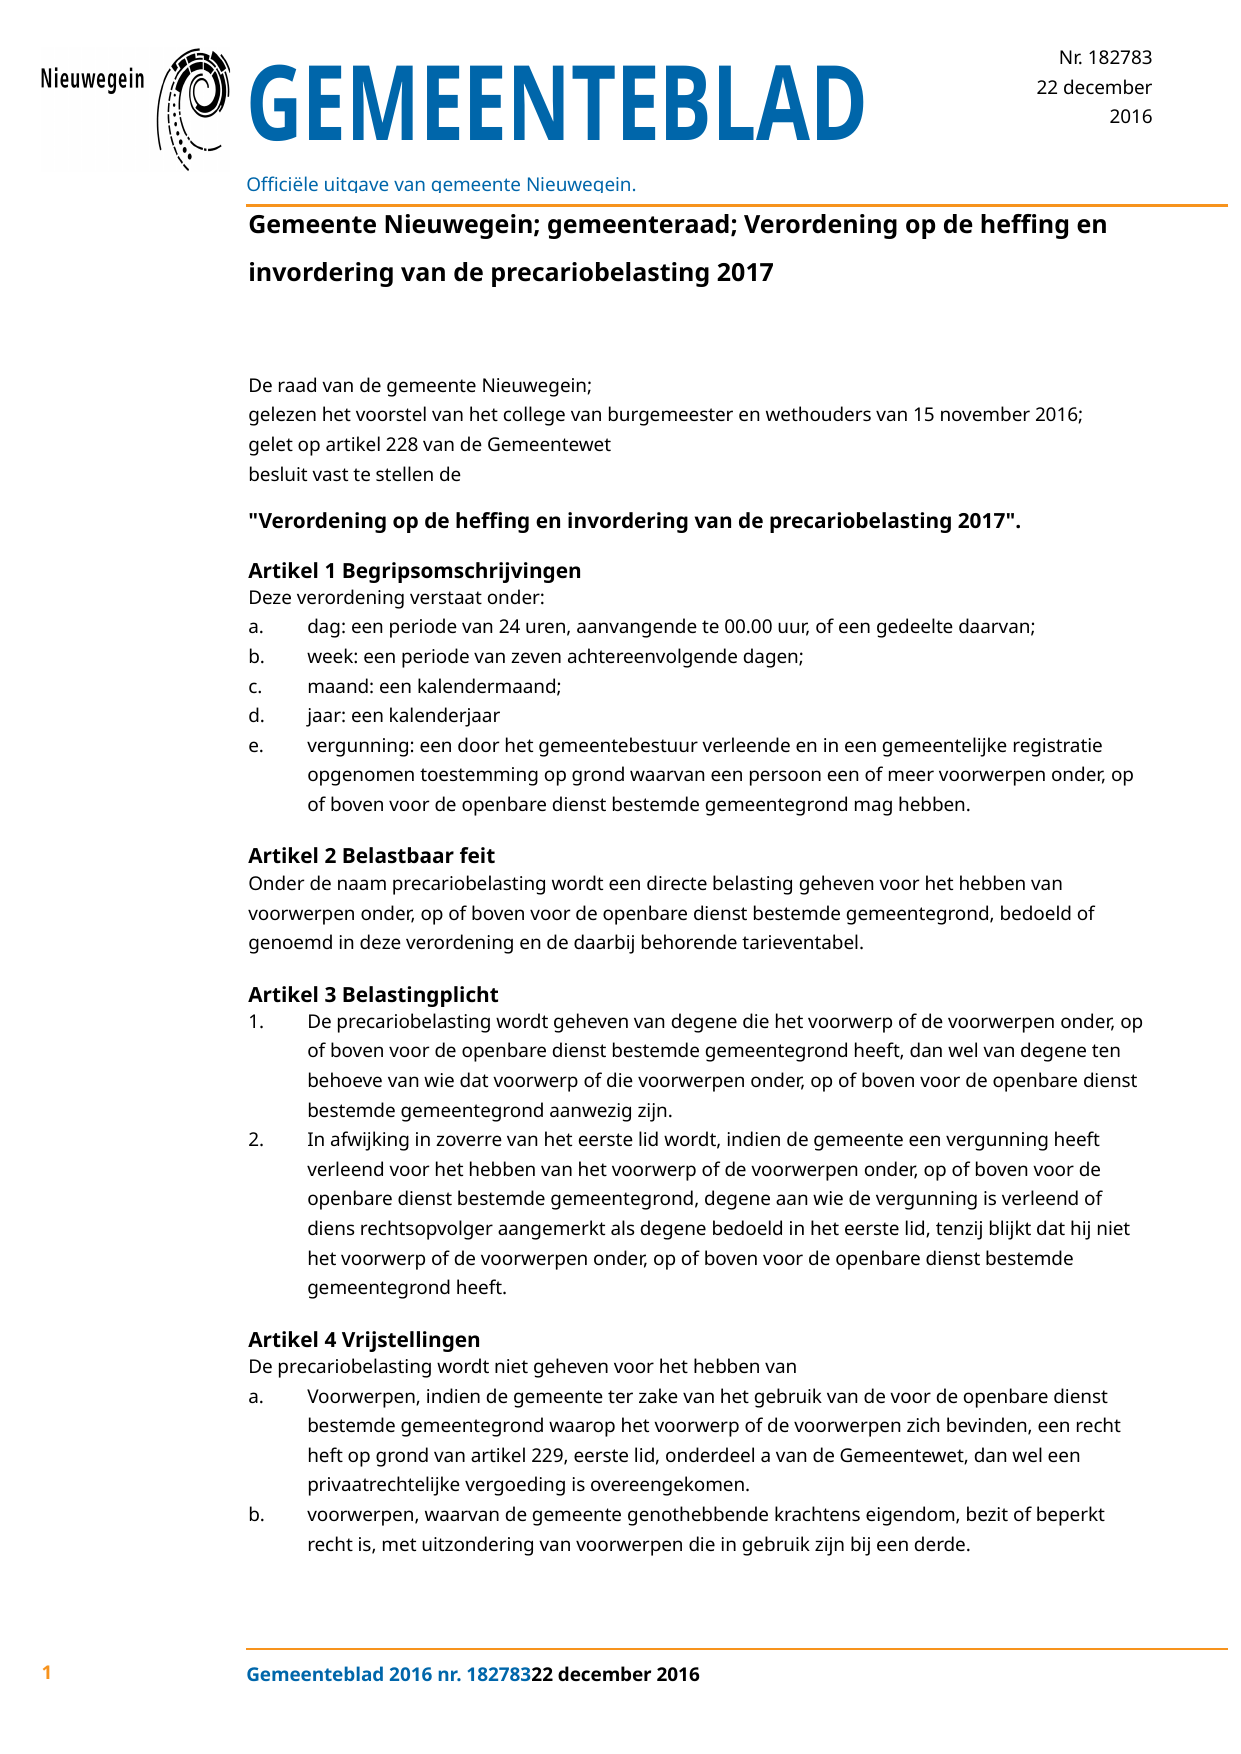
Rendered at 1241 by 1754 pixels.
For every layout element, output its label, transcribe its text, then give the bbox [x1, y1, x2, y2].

list week: een periode van zeven achtereenvolgende dagen; [248, 643, 1152, 669]
text Artikel 4 Vrijstellingen [248, 1325, 1152, 1353]
text Onder de naam precariobelasting wordt een directe belasting geheven voor het hebben van voorwerpen onder, op of boven voor de openbare dienst bestemde gemeentegrond, bedoeld of genoemd in deze verordening en de daarbij behorende tarieventabel. [248, 870, 1152, 955]
text De precariobelasting wordt niet geheven voor het hebben van [248, 1353, 1152, 1379]
list Voorwerpen, indien de gemeente ter zake van het gebruik van de voor de openbare dienst bestemde gemeentegrond waarop het voorwerp of de voorwerpen zich bevinden, een recht heft op grond van artikel 229, eerste lid, onderdeel a van de Gemeentewet, dan wel een privaatrechtelijke vergoeding is overeengekomen. [248, 1383, 1152, 1497]
text besluit vast te stellen de [248, 461, 1152, 487]
text De raad van de gemeente Nieuwegein; [248, 372, 1152, 398]
text Deze verordening verstaat onder: [248, 584, 1152, 610]
text gelet op artikel 228 van de Gemeentewet [248, 431, 1152, 457]
text "Verordening op de heffing en invordering van de precariobelasting 2017". [248, 506, 1152, 535]
list voorwerpen, waarvan de gemeente genothebbende krachtens eigendom, bezit of beperkt recht is, met uitzondering van voorwerpen die in gebruik zijn bij een derde. [248, 1501, 1152, 1556]
text Artikel 1 Begripsomschrijvingen [248, 556, 1152, 584]
text gelezen het voorstel van het college van burgemeester en wethouders van 15 november 2016; [248, 402, 1152, 427]
list dag: een periode van 24 uren, aanvangende te 00.00 uur, of een gedeelte daarvan; [248, 614, 1152, 639]
list maand: een kalendermaand; [248, 673, 1152, 699]
text Gemeente Nieuwegein; gemeenteraad; Verordening op de heffing en invordering van de precariobelasting 2017 [248, 207, 1152, 288]
picture [41, 47, 231, 172]
list vergunning: een door het gemeentebestuur verleende en in een gemeentelijke registratie opgenomen toestemming op grond waarvan een persoon een of meer voorwerpen onder, op of boven voor de openbare dienst bestemde gemeentegrond mag hebben. [248, 732, 1152, 817]
list In afwijking in zoverre van het eerste lid wordt, indien de gemeente een vergunning heeft verleend voor het hebben van het voorwerp of de voorwerpen onder, op of boven voor de openbare dienst bestemde gemeentegrond, degene aan wie de vergunning is verleend of diens rechtsopvolger aangemerkt als degene bedoeld in het eerste lid, tenzij blijkt dat hij niet het voorwerp of de voorwerpen onder, op of boven voor de openbare dienst bestemde gemeentegrond heeft. [248, 1126, 1152, 1300]
text Artikel 3 Belastingplicht [248, 980, 1152, 1008]
list De precariobelasting wordt geheven van degene die het voorwerp of de voorwerpen onder, op of boven voor de openbare dienst bestemde gemeentegrond heeft, dan wel van degene ten behoeve van wie dat voorwerp of die voorwerpen onder, op of boven voor de openbare dienst bestemde gemeentegrond aanwezig zijn. [248, 1008, 1152, 1123]
text Artikel 2 Belastbaar feit [248, 842, 1152, 870]
list jaar: een kalenderjaar [248, 702, 1152, 728]
